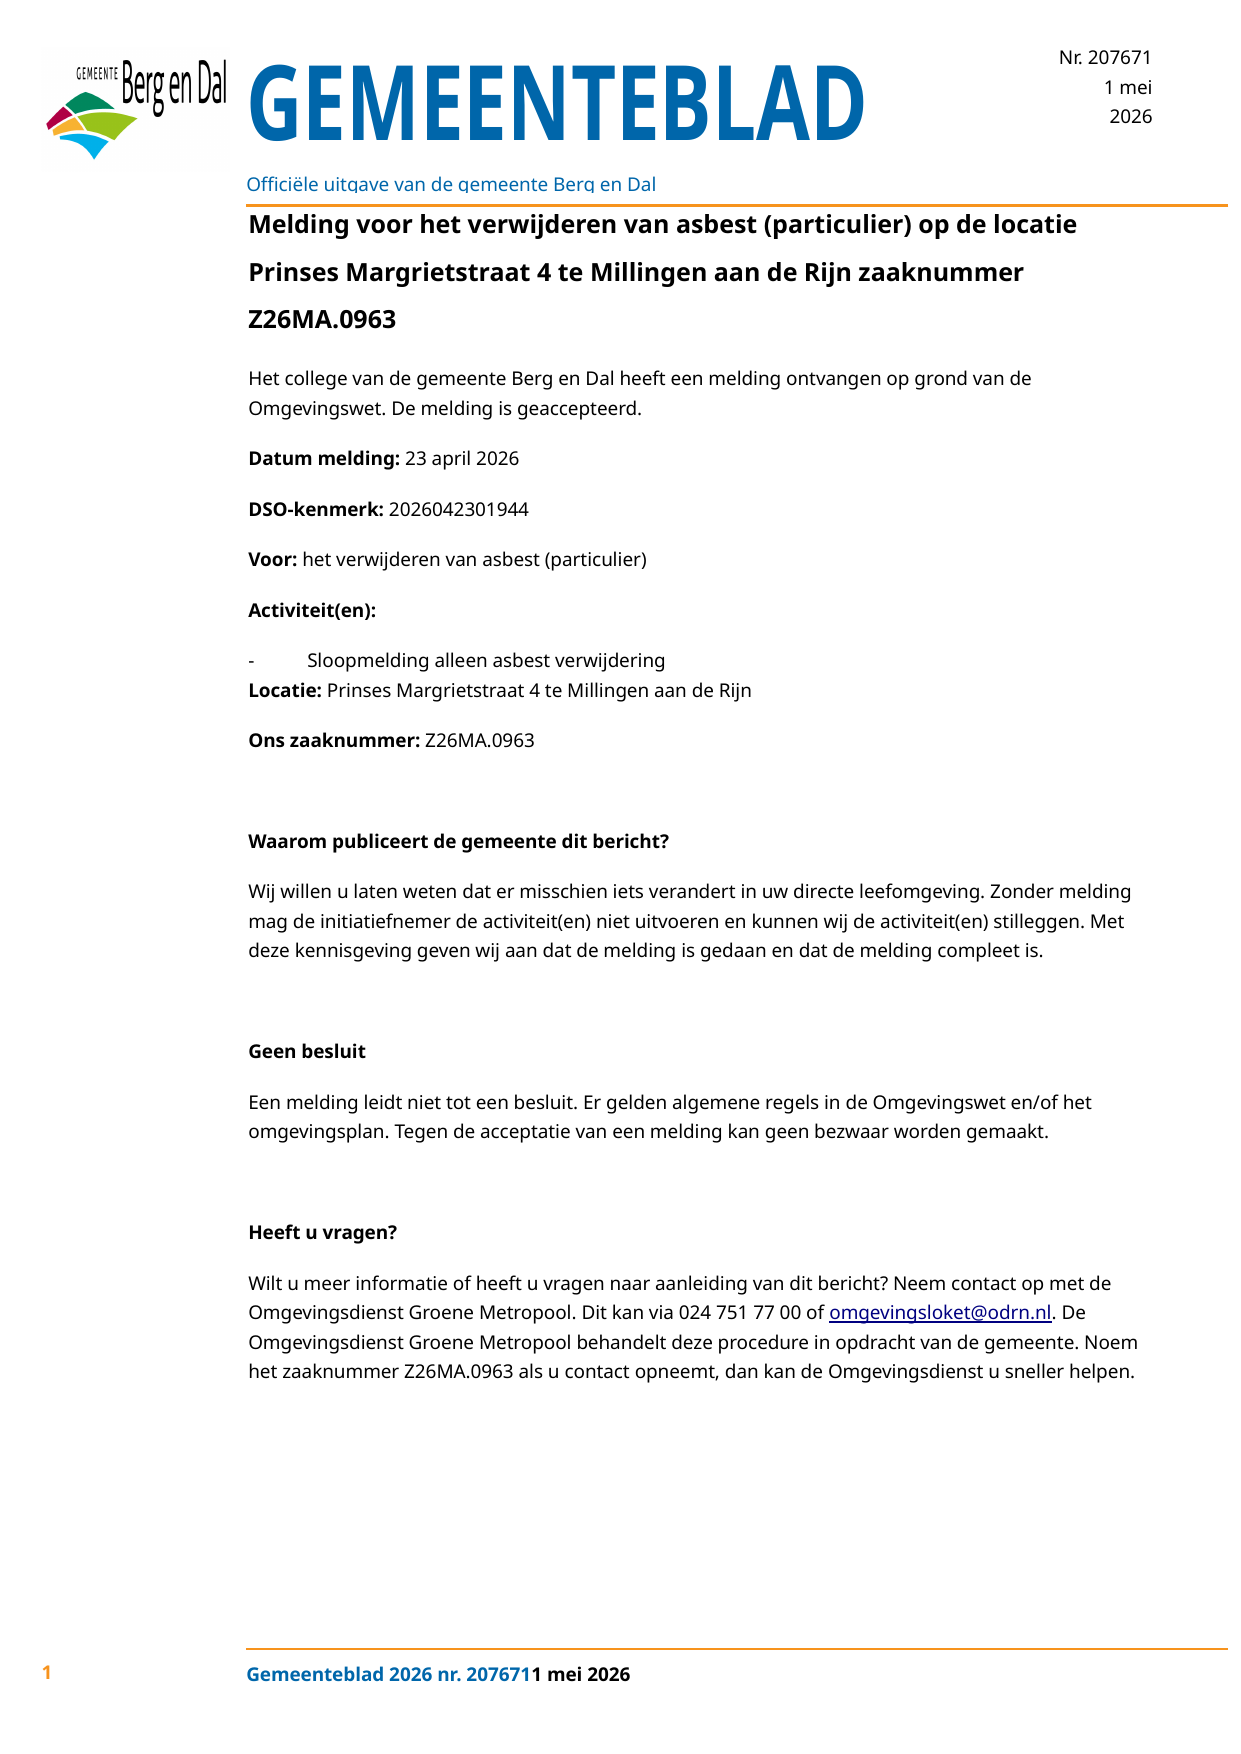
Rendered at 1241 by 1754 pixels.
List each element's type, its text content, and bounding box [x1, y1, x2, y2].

text Wilt u meer informatie of heeft u vragen naar aanleiding van dit bericht? Neem contact op met de Omgevingsdienst Groene Metropool. Dit kan via 024 751 77 00 of omgevingsloket@odrn.nl. De Omgevingsdienst Groene Metropool behandelt deze procedure in opdracht van de gemeente. Noem het zaaknummer Z26MA.0963 als u contact opneemt, dan kan de Omgevingsdienst u sneller helpen. [248, 1270, 1152, 1384]
text Datum melding: 23 april 2026 [248, 446, 1152, 471]
text Locatie: Prinses Margrietstraat 4 te Millingen aan de Rijn [248, 677, 1152, 702]
text Heeft u vragen? [248, 1219, 1152, 1245]
text Het college van de gemeente Berg en Dal heeft een melding ontvangen op grond van de Omgevingswet. De melding is geaccepteerd. [248, 366, 1152, 421]
text Ons zaaknummer: Z26MA.0963 [248, 727, 1152, 753]
text Een melding leidt niet tot een besluit. Er gelden algemene regels in de Omgevingswet en/of het omgevingsplan. Tegen de acceptatie van een melding kan geen bezwaar worden gemaakt. [248, 1089, 1152, 1144]
text Voor: het verwijderen van asbest (particulier) [248, 546, 1152, 572]
text Geen besluit [248, 1038, 1152, 1064]
text Activiteit(en): [248, 597, 1152, 622]
picture [41, 47, 231, 172]
text Wij willen u laten weten dat er misschien iets verandert in uw directe leefomgeving. Zonder melding mag de initiatiefnemer de activiteit(en) niet uitvoeren en kunnen wij de activiteit(en) stilleggen. Met deze kennisgeving geven wij aan dat de melding is gedaan en dat de melding compleet is. [248, 878, 1152, 963]
text Melding voor het verwijderen van asbest (particulier) op de locatie Prinses Margrietstraat 4 te Millingen aan de Rijn zaaknummer Z26MA.0963 [248, 207, 1152, 336]
text Waarom publiceert de gemeente dit bericht? [248, 828, 1152, 854]
text DSO-kenmerk: 2026042301944 [248, 496, 1152, 522]
list Sloopmelding alleen asbest verwijdering [248, 647, 1152, 673]
